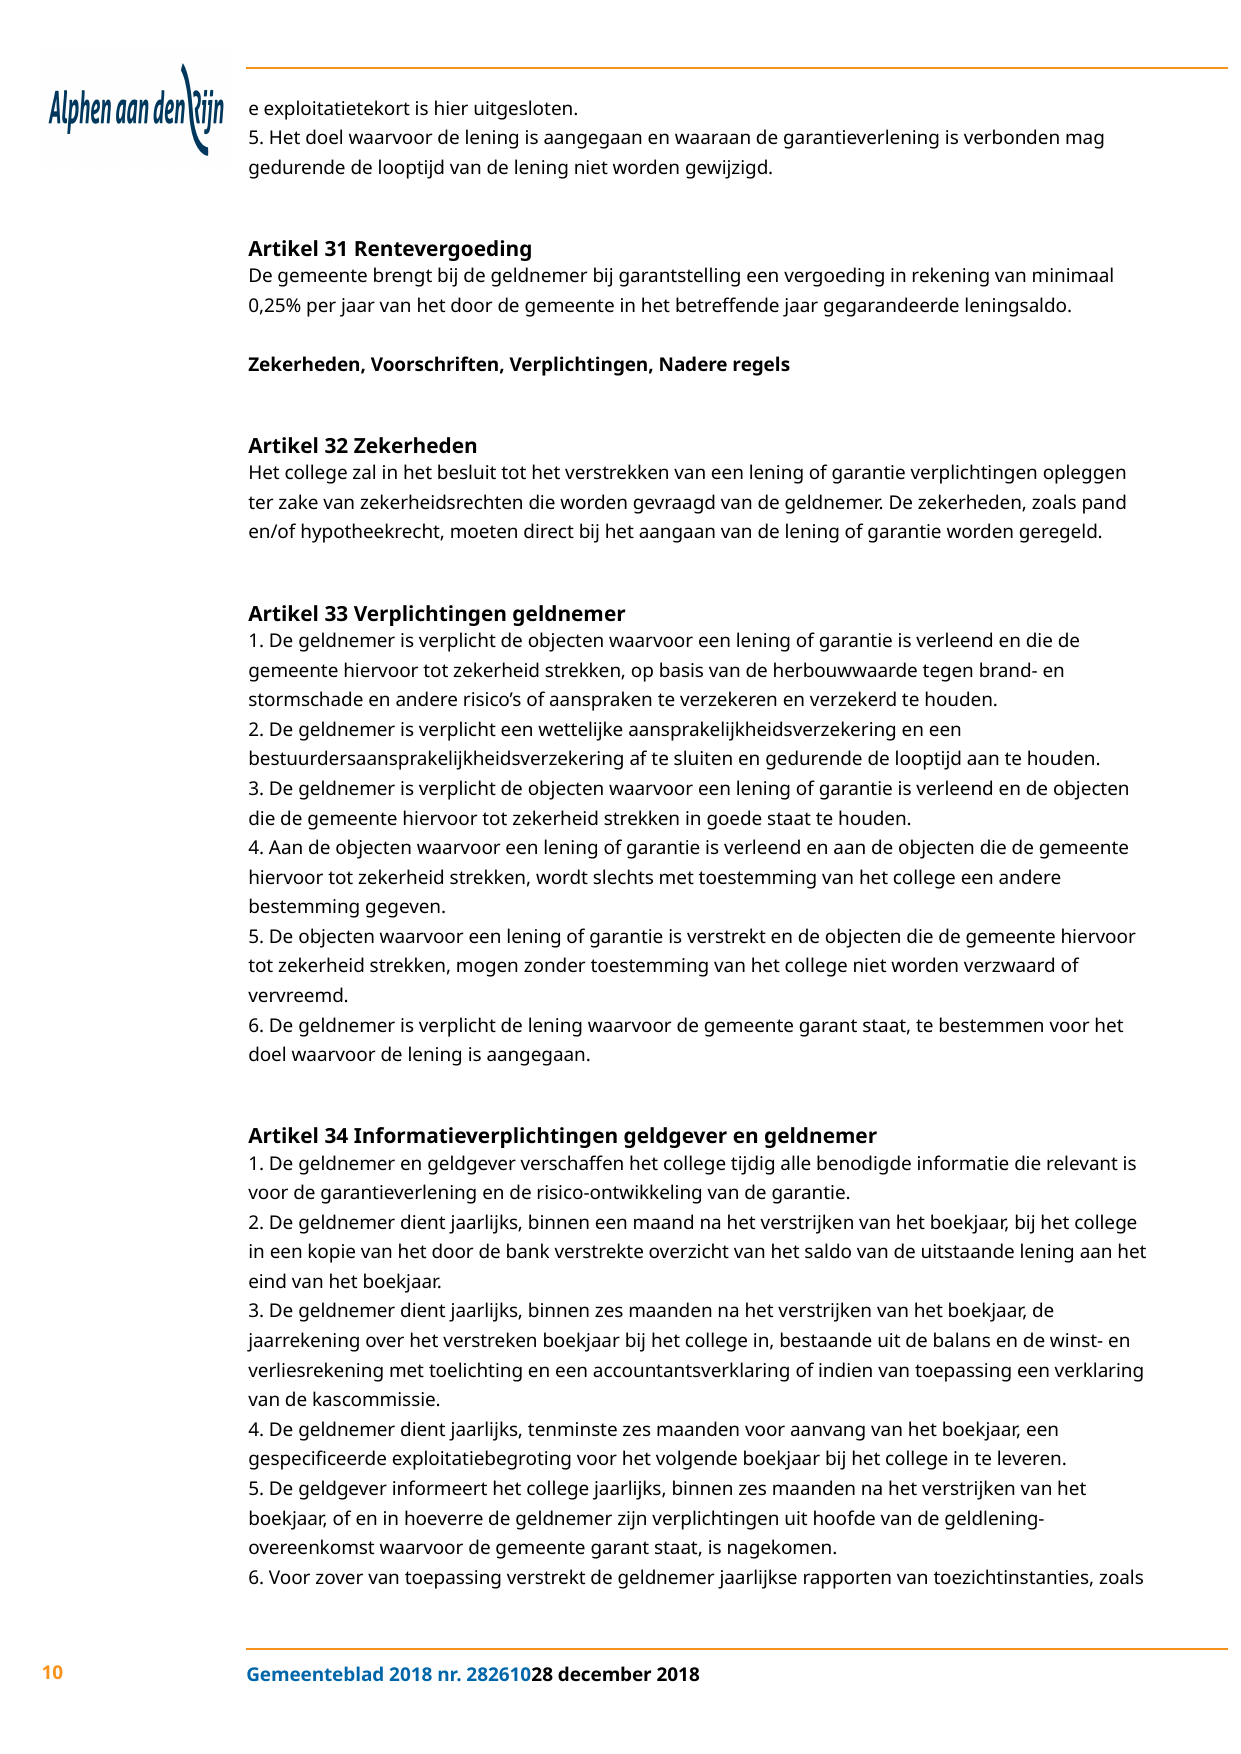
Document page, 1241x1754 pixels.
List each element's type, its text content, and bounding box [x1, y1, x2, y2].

text Artikel 33 Verplichtingen geldnemer [248, 599, 1152, 627]
text 5. De geldgever informeert het college jaarlijks, binnen zes maanden na het verstrijken van het boekjaar, of en in hoeverre de geldnemer zijn verplichtingen uit hoofde van de geldlening- overeenkomst waarvoor de gemeente garant staat, is nagekomen. [248, 1475, 1152, 1560]
text 2. De geldnemer dient jaarlijks, binnen een maand na het verstrijken van het boekjaar, bij het college in een kopie van het door de bank verstrekte overzicht van het saldo van de uitstaande lening aan het eind van het boekjaar. [248, 1209, 1152, 1294]
text Artikel 34 Informatieverplichtingen geldgever en geldnemer [248, 1121, 1152, 1150]
text Zekerheden, Voorschriften, Verplichtingen, Nadere regels [248, 351, 1152, 377]
text 4. Aan de objecten waarvoor een lening of garantie is verleend en aan de objecten die de gemeente hiervoor tot zekerheid strekken, wordt slechts met toestemming van het college een andere bestemming gegeven. [248, 834, 1152, 919]
text 3. De geldnemer is verplicht de objecten waarvoor een lening of garantie is verleend en de objecten die de gemeente hiervoor tot zekerheid strekken in goede staat te houden. [248, 775, 1152, 830]
text 1. De geldnemer en geldgever verschaffen het college tijdig alle benodigde informatie die relevant is voor de garantieverlening en de risico-ontwikkeling van de garantie. [248, 1150, 1152, 1205]
text 4. De geldnemer dient jaarlijks, tenminste zes maanden voor aanvang van het boekjaar, een gespecificeerde exploitatiebegroting voor het volgende boekjaar bij het college in te leveren. [248, 1416, 1152, 1471]
text Het college zal in het besluit tot het verstrekken van een lening of garantie verplichtingen opleggen ter zake van zekerheidsrechten die worden gevraagd van de geldnemer. De zekerheden, zoals pand en/of hypotheekrecht, moeten direct bij het aangaan van de lening of garantie worden geregeld. [248, 459, 1152, 544]
text 3. De geldnemer dient jaarlijks, binnen zes maanden na het verstrijken van het boekjaar, de jaarrekening over het verstreken boekjaar bij het college in, bestaande uit de balans en de winst- en [248, 1298, 1152, 1353]
text 2. De geldnemer is verplicht een wettelijke aansprakelijkheidsverzekering en een bestuurdersaansprakelijkheidsverzekering af te sluiten en gedurende de looptijd aan te houden. [248, 716, 1152, 771]
text 6. Voor zover van toepassing verstrekt de geldnemer jaarlijkse rapporten van toezichtinstanties, zoals [248, 1564, 1152, 1590]
picture [41, 47, 231, 172]
text 1. De geldnemer is verplicht de objecten waarvoor een lening of garantie is verleend en die de gemeente hiervoor tot zekerheid strekken, op basis van de herbouwwaarde tegen brand- en stormschade en andere risico’s of aanspraken te verzekeren en verzekerd te houden. [248, 627, 1152, 712]
text verliesrekening met toelichting en een accountantsverklaring of indien van toepassing een verklaring van de kascommissie. [248, 1357, 1152, 1412]
text 5. De objecten waarvoor een lening of garantie is verstrekt en de objecten die de gemeente hiervoor tot zekerheid strekken, mogen zonder toestemming van het college niet worden verzwaard of vervreemd. [248, 923, 1152, 1008]
text e exploitatietekort is hier uitgesloten. [248, 95, 1152, 121]
text 6. De geldnemer is verplicht de lening waarvoor de gemeente garant staat, te bestemmen voor het doel waarvoor de lening is aangegaan. [248, 1012, 1152, 1067]
text De gemeente brengt bij de geldnemer bij garantstelling een vergoeding in rekening van minimaal 0,25% per jaar van het door de gemeente in het betreffende jaar gegarandeerde leningsaldo. [248, 262, 1152, 318]
text Artikel 31 Rentevergoeding [248, 234, 1152, 262]
text 5. Het doel waarvoor de lening is aangegaan en waaraan de garantieverlening is verbonden mag gedurende de looptijd van de lening niet worden gewijzigd. [248, 124, 1152, 180]
text Artikel 32 Zekerheden [248, 431, 1152, 459]
